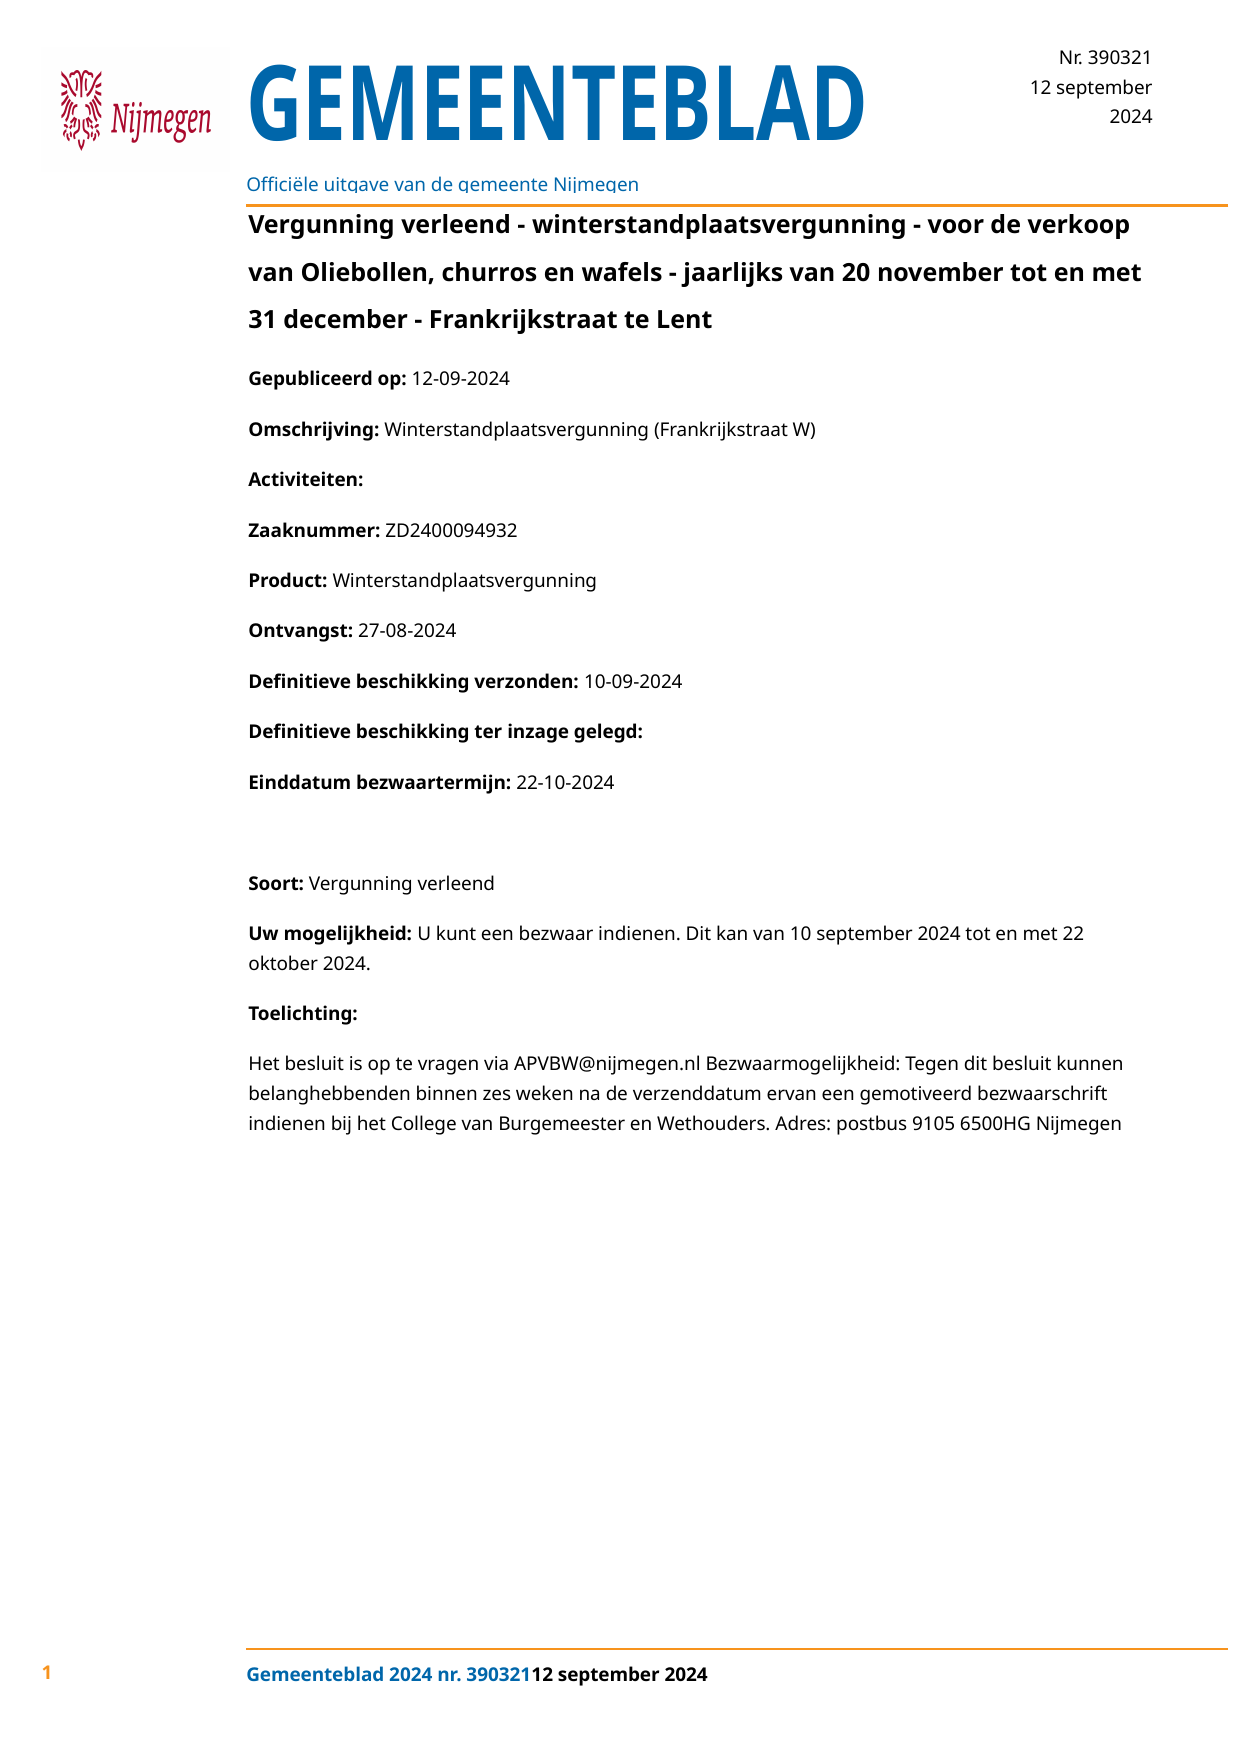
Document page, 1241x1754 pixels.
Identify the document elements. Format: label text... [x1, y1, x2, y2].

text Omschrijving: Winterstandplaatsvergunning (Frankrijkstraat W) [248, 416, 1152, 442]
text Soort: Vergunning verleend [248, 870, 1152, 895]
text Gepubliceerd op: 12-09-2024 [248, 366, 1152, 391]
text Toelichting: [248, 1000, 1152, 1026]
text Activiteiten: [248, 466, 1152, 492]
text Definitieve beschikking ter inzage gelegd: [248, 718, 1152, 744]
text Uw mogelijkheid: U kunt een bezwaar indienen. Dit kan van 10 september 2024 tot en met 22 oktober 2024. [248, 920, 1152, 975]
text Ontvangst: 27-08-2024 [248, 618, 1152, 643]
text Vergunning verleend - winterstandplaatsvergunning - voor de verkoop van Oliebollen, churros en wafels - jaarlijks van 20 november tot en met 31 december - Frankrijkstraat te Lent [248, 207, 1152, 336]
text Product: Winterstandplaatsvergunning [248, 567, 1152, 593]
text Het besluit is op te vragen via APVBW@nijmegen.nl Bezwaarmogelijkheid: Tegen dit besluit kunnen belanghebbenden binnen zes weken na de verzenddatum ervan een gemotiveerd bezwaarschrift indienen bij het College van Burgemeester en Wethouders. Adres: postbus 9105 6500HG Nijmegen [248, 1051, 1152, 1135]
text Definitieve beschikking verzonden: 10-09-2024 [248, 668, 1152, 694]
text Zaaknummer: ZD2400094932 [248, 517, 1152, 542]
picture [41, 47, 231, 172]
text Einddatum bezwaartermijn: 22-10-2024 [248, 769, 1152, 794]
